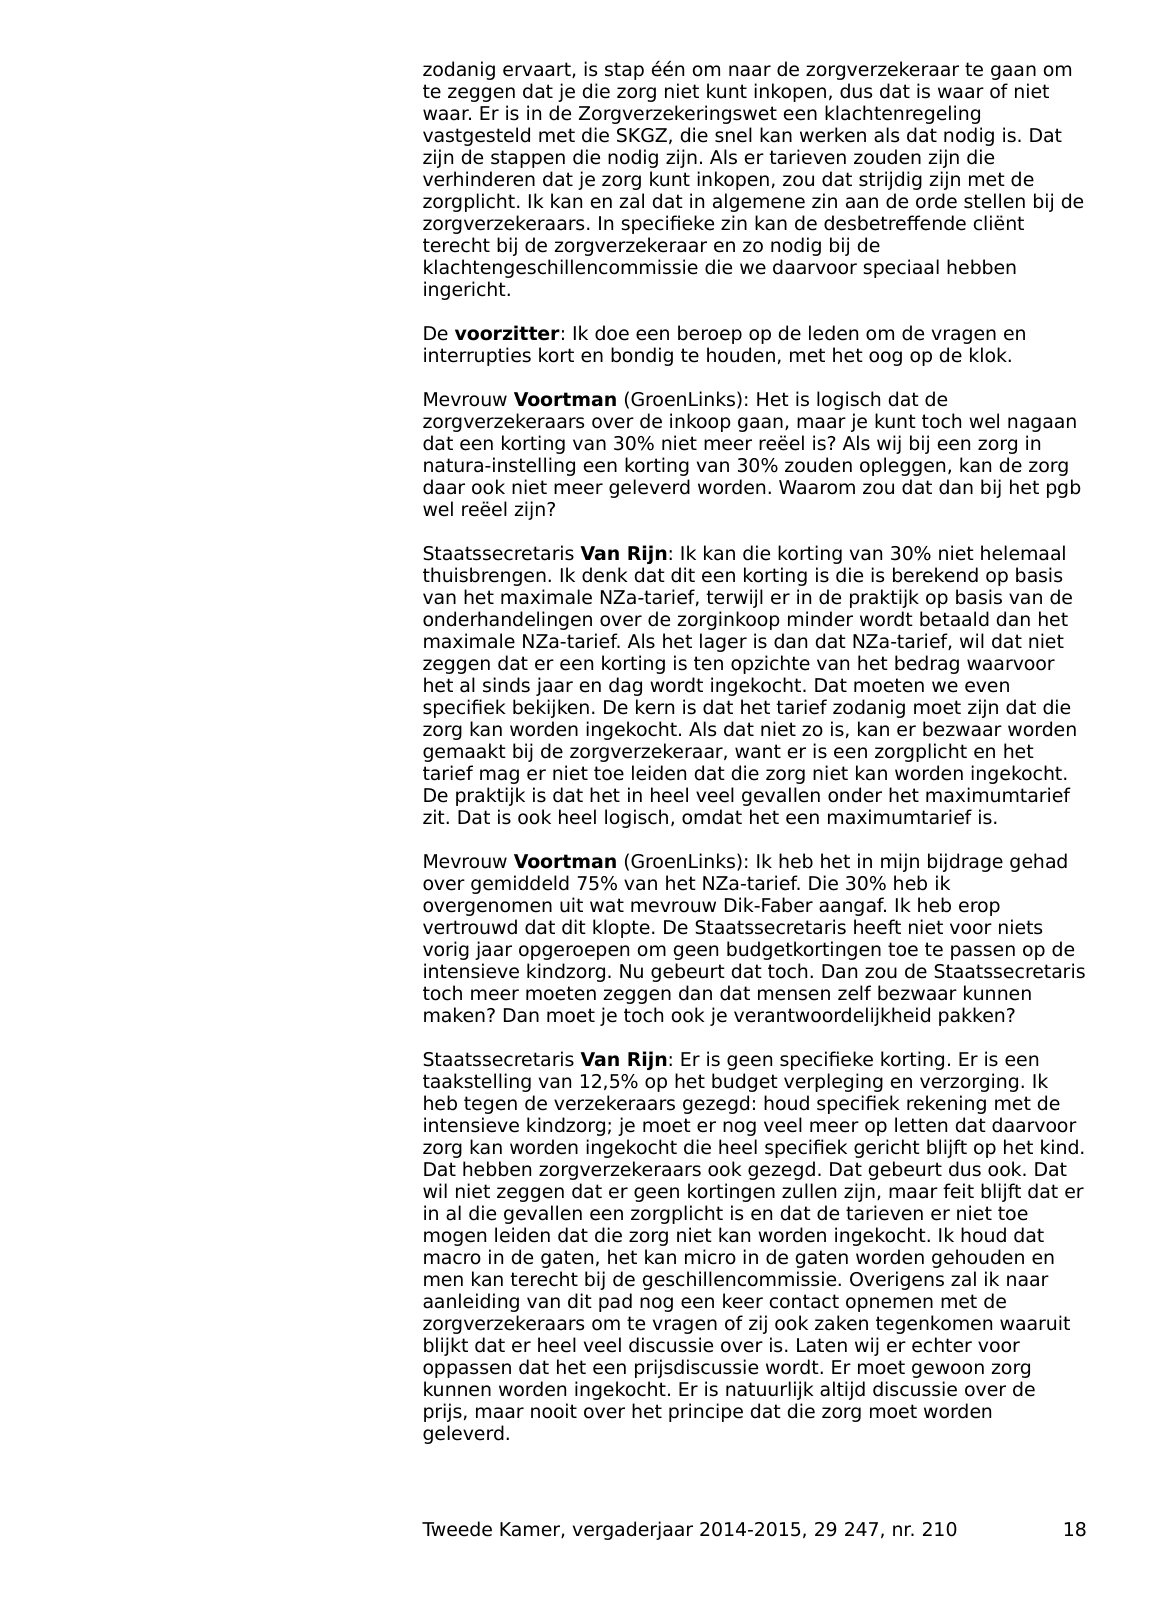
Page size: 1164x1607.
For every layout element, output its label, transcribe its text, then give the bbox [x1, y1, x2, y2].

text Staatssecretaris Van Rijn: Ik kan die korting van 30% niet helemaal thuisbrengen. Ik denk dat dit een korting is die is berekend op basis van het maximale NZa-tarief, terwijl er in de praktijk op basis van de onderhandelingen over de zorginkoop minder wordt betaald dan het maximale NZa-tarief. Als het lager is dan dat NZa-tarief, wil dat niet zeggen dat er een korting is ten opzichte van het bedrag waarvoor het al sinds jaar en dag wordt ingekocht. Dat moeten we even specifiek bekijken. De kern is dat het tarief zodanig moet zijn dat die zorg kan worden ingekocht. Als dat niet zo is, kan er bezwaar worden gemaakt bij de zorgverzekeraar, want er is een zorgplicht en het tarief mag er niet toe leiden dat die zorg niet kan worden ingekocht. De praktijk is dat het in heel veel gevallen onder het maximumtarief zit. Dat is ook heel logisch, omdat het een maximumtarief is. [422, 543, 1087, 829]
text De voorzitter: Ik doe een beroep op de leden om de vragen en interrupties kort en bondig te houden, met het oog op de klok. [422, 323, 1087, 367]
text Mevrouw Voortman (GroenLinks): Het is logisch dat de zorgverzekeraars over de inkoop gaan, maar je kunt toch wel nagaan dat een korting van 30% niet meer reëel is? Als wij bij een zorg in natura-instelling een korting van 30% zouden opleggen, kan de zorg daar ook niet meer geleverd worden. Waarom zou dat dan bij het pgb wel reëel zijn? [422, 389, 1087, 521]
text zodanig ervaart, is stap één om naar de zorgverzekeraar te gaan om te zeggen dat je die zorg niet kunt inkopen, dus dat is waar of niet waar. Er is in de Zorgverzekeringswet een klachtenregeling vastgesteld met die SKGZ, die snel kan werken als dat nodig is. Dat zijn de stappen die nodig zijn. Als er tarieven zouden zijn die verhinderen dat je zorg kunt inkopen, zou dat strijdig zijn met de zorgplicht. Ik kan en zal dat in algemene zin aan de orde stellen bij de zorgverzekeraars. In specifieke zin kan de desbetreffende cliënt terecht bij de zorgverzekeraar en zo nodig bij de klachtengeschillencommissie die we daarvoor speciaal hebben ingericht. [422, 59, 1087, 301]
text Staatssecretaris Van Rijn: Er is geen specifieke korting. Er is een taakstelling van 12,5% op het budget verpleging en verzorging. Ik heb tegen de verzekeraars gezegd: houd specifiek rekening met de intensieve kindzorg; je moet er nog veel meer op letten dat daarvoor zorg kan worden ingekocht die heel specifiek gericht blijft op het kind. Dat hebben zorgverzekeraars ook gezegd. Dat gebeurt dus ook. Dat wil niet zeggen dat er geen kortingen zullen zijn, maar feit blijft dat er in al die gevallen een zorgplicht is en dat de tarieven er niet toe mogen leiden dat die zorg niet kan worden ingekocht. Ik houd dat macro in de gaten, het kan micro in de gaten worden gehouden en men kan terecht bij de geschillencommissie. Overigens zal ik naar aanleiding van dit pad nog een keer contact opnemen met de zorgverzekeraars om te vragen of zij ook zaken tegenkomen waaruit blijkt dat er heel veel discussie over is. Laten wij er echter voor oppassen dat het een prijsdiscussie wordt. Er moet gewoon zorg kunnen worden ingekocht. Er is natuurlijk altijd discussie over de prijs, maar nooit over het principe dat die zorg moet worden geleverd. [422, 1049, 1087, 1445]
text Mevrouw Voortman (GroenLinks): Ik heb het in mijn bijdrage gehad over gemiddeld 75% van het NZa-tarief. Die 30% heb ik overgenomen uit wat mevrouw Dik-Faber aangaf. Ik heb erop vertrouwd dat dit klopte. De Staatssecretaris heeft niet voor niets vorig jaar opgeroepen om geen budgetkortingen toe te passen op de intensieve kindzorg. Nu gebeurt dat toch. Dan zou de Staatssecretaris toch meer moeten zeggen dan dat mensen zelf bezwaar kunnen maken? Dan moet je toch ook je verantwoordelijkheid pakken? [422, 851, 1087, 1027]
